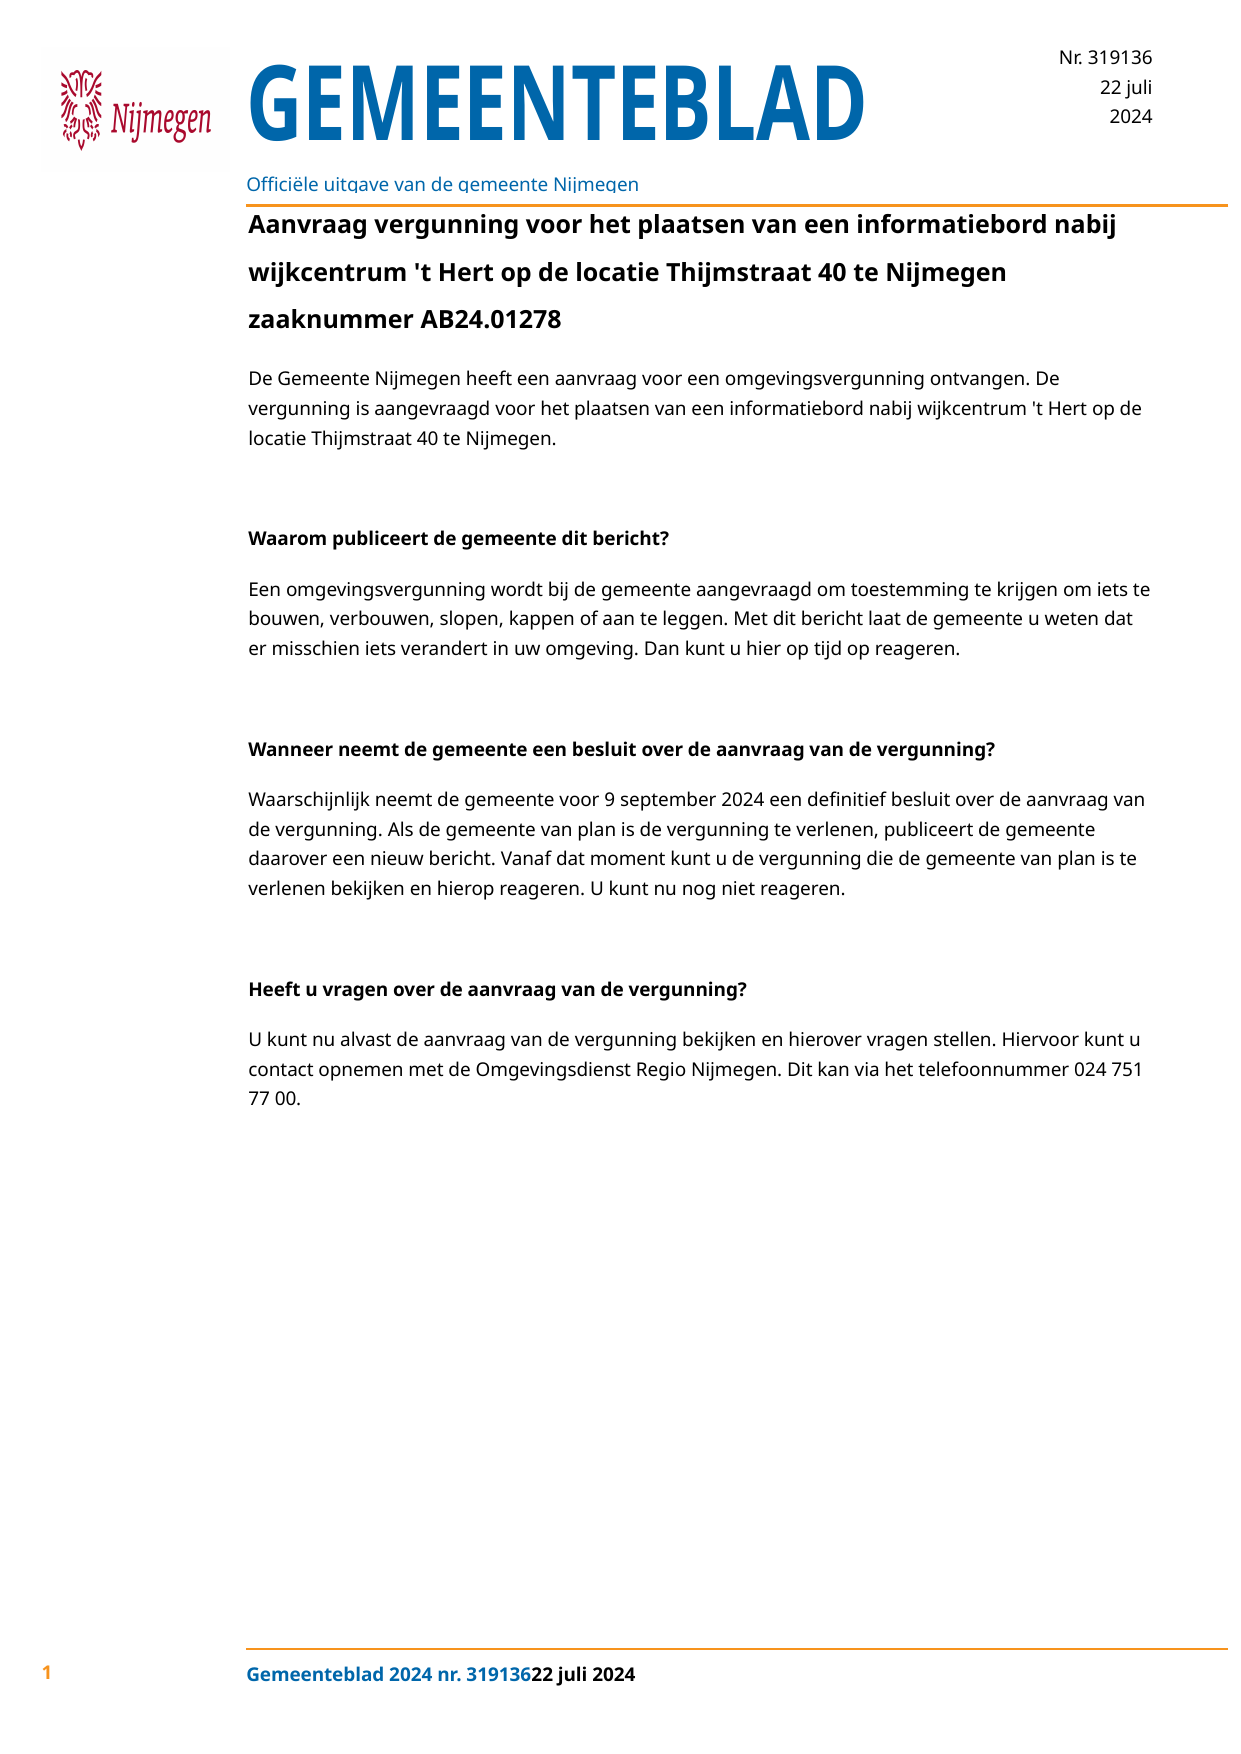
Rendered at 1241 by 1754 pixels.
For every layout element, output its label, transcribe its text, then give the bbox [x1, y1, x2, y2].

text Wanneer neemt de gemeente een besluit over de aanvraag van de vergunning? [248, 736, 1152, 762]
picture [41, 47, 231, 172]
text Aanvraag vergunning voor het plaatsen van een informatiebord nabij wijkcentrum 't Hert op de locatie Thijmstraat 40 te Nijmegen zaaknummer AB24.01278 [248, 207, 1152, 336]
text Een omgevingsvergunning wordt bij de gemeente aangevraagd om toestemming te krijgen om iets te bouwen, verbouwen, slopen, kappen of aan te leggen. Met dit bericht laat de gemeente u weten dat er misschien iets verandert in uw omgeving. Dan kunt u hier op tijd op reageren. [248, 576, 1152, 661]
text Heeft u vragen over de aanvraag van de vergunning? [248, 976, 1152, 1002]
text Waarschijnlijk neemt de gemeente voor 9 september 2024 een definitief besluit over de aanvraag van de vergunning. Als de gemeente van plan is de vergunning te verlenen, publiceert de gemeente daarover een nieuw bericht. Vanaf dat moment kunt u de vergunning die de gemeente van plan is te verlenen bekijken en hierop reageren. U kunt nu nog niet reageren. [248, 786, 1152, 901]
text Waarom publiceert de gemeente dit bericht? [248, 526, 1152, 551]
text De Gemeente Nijmegen heeft een aanvraag voor een omgevingsvergunning ontvangen. De vergunning is aangevraagd voor het plaatsen van een informatiebord nabij wijkcentrum 't Hert op de locatie Thijmstraat 40 te Nijmegen. [248, 366, 1152, 450]
text U kunt nu alvast de aanvraag van de vergunning bekijken en hierover vragen stellen. Hiervoor kunt u contact opnemen met de Omgevingsdienst Regio Nijmegen. Dit kan via het telefoonnummer 024 751 77 00. [248, 1026, 1152, 1111]
